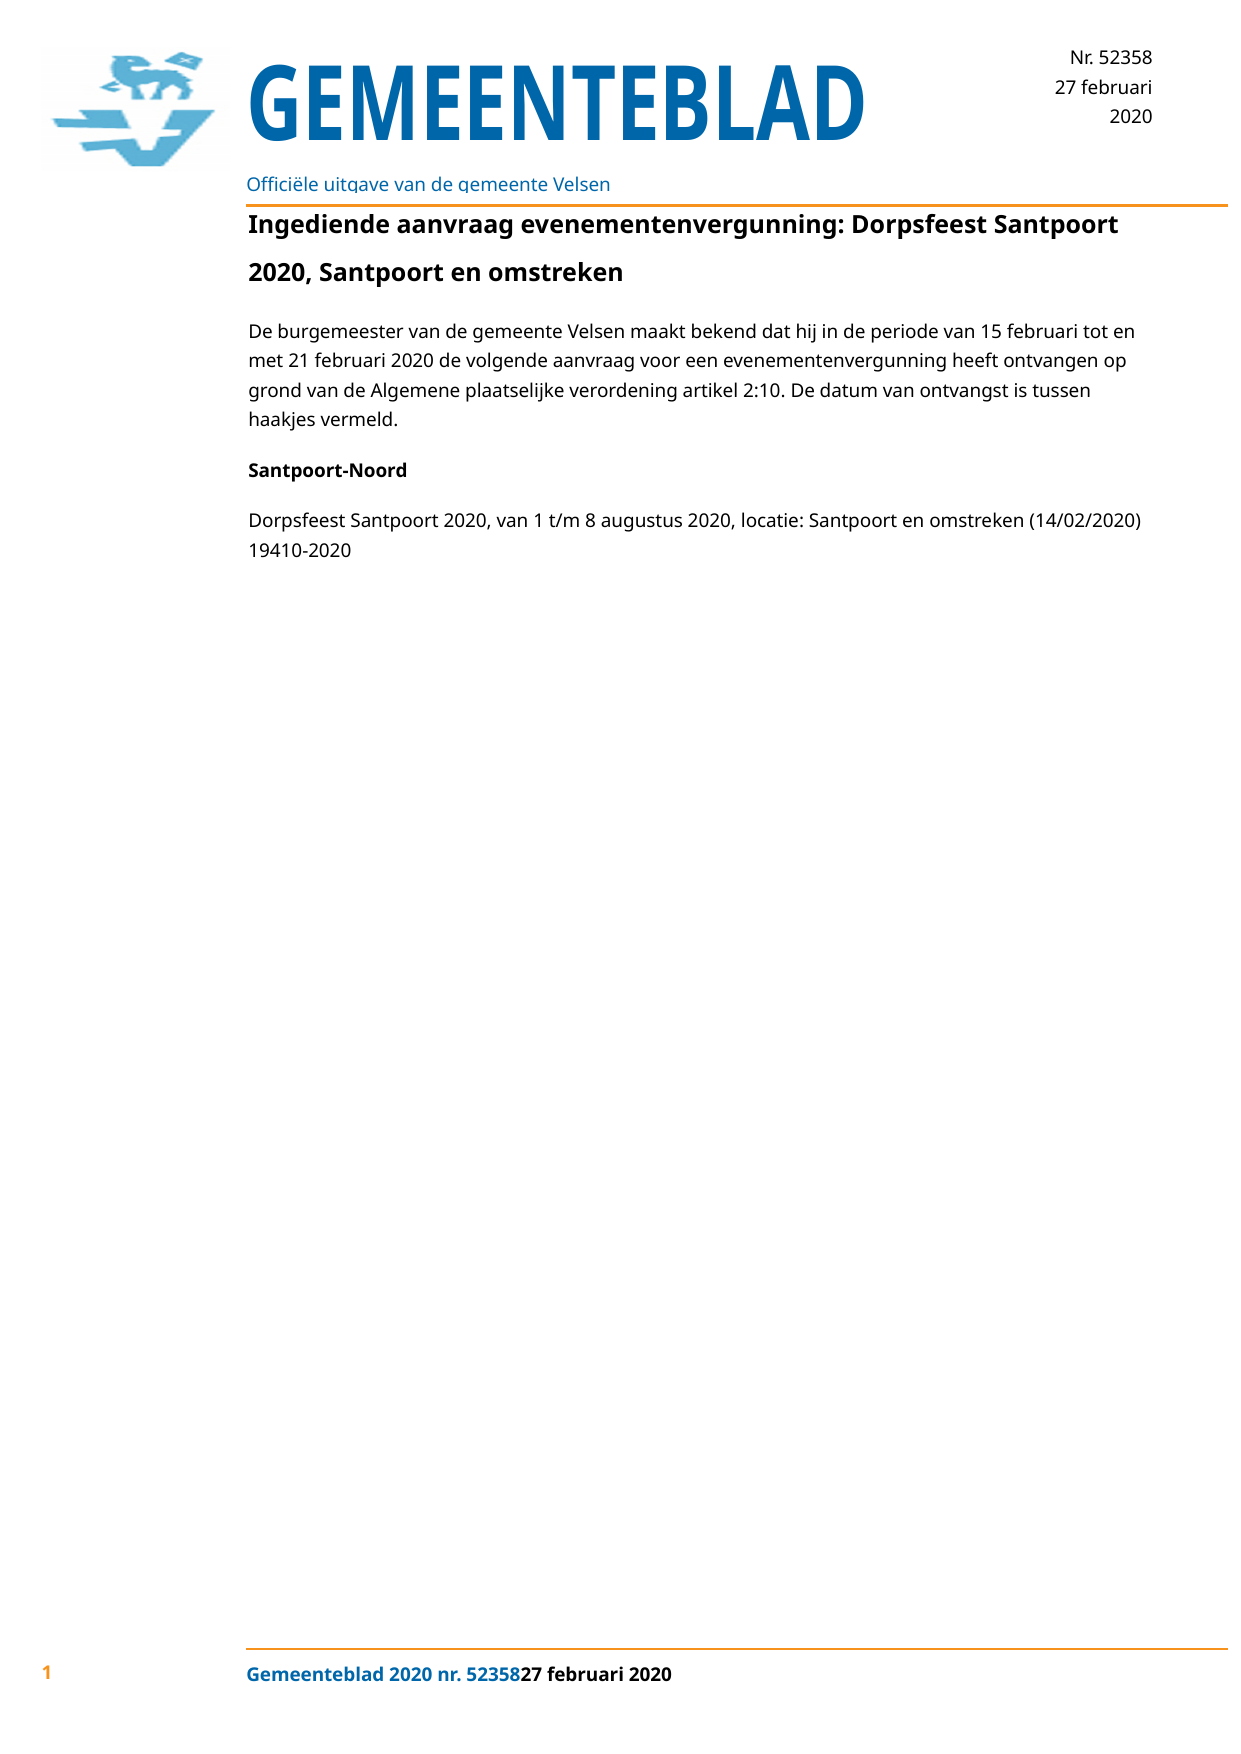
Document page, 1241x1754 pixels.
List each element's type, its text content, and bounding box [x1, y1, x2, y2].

text Ingediende aanvraag evenementenvergunning: Dorpsfeest Santpoort 2020, Santpoort en omstreken [248, 207, 1152, 288]
text Dorpsfeest Santpoort 2020, van 1 t/m 8 augustus 2020, locatie: Santpoort en omstreken (14/02/2020) 19410-2020 [248, 507, 1152, 563]
picture [41, 47, 231, 172]
text Santpoort-Noord [248, 457, 1152, 483]
text De burgemeester van de gemeente Velsen maakt bekend dat hij in de periode van 15 februari tot en met 21 februari 2020 de volgende aanvraag voor een evenementenvergunning heeft ontvangen op grond van de Algemene plaatselijke verordening artikel 2:10. De datum van ontvangst is tussen haakjes vermeld. [248, 318, 1152, 432]
